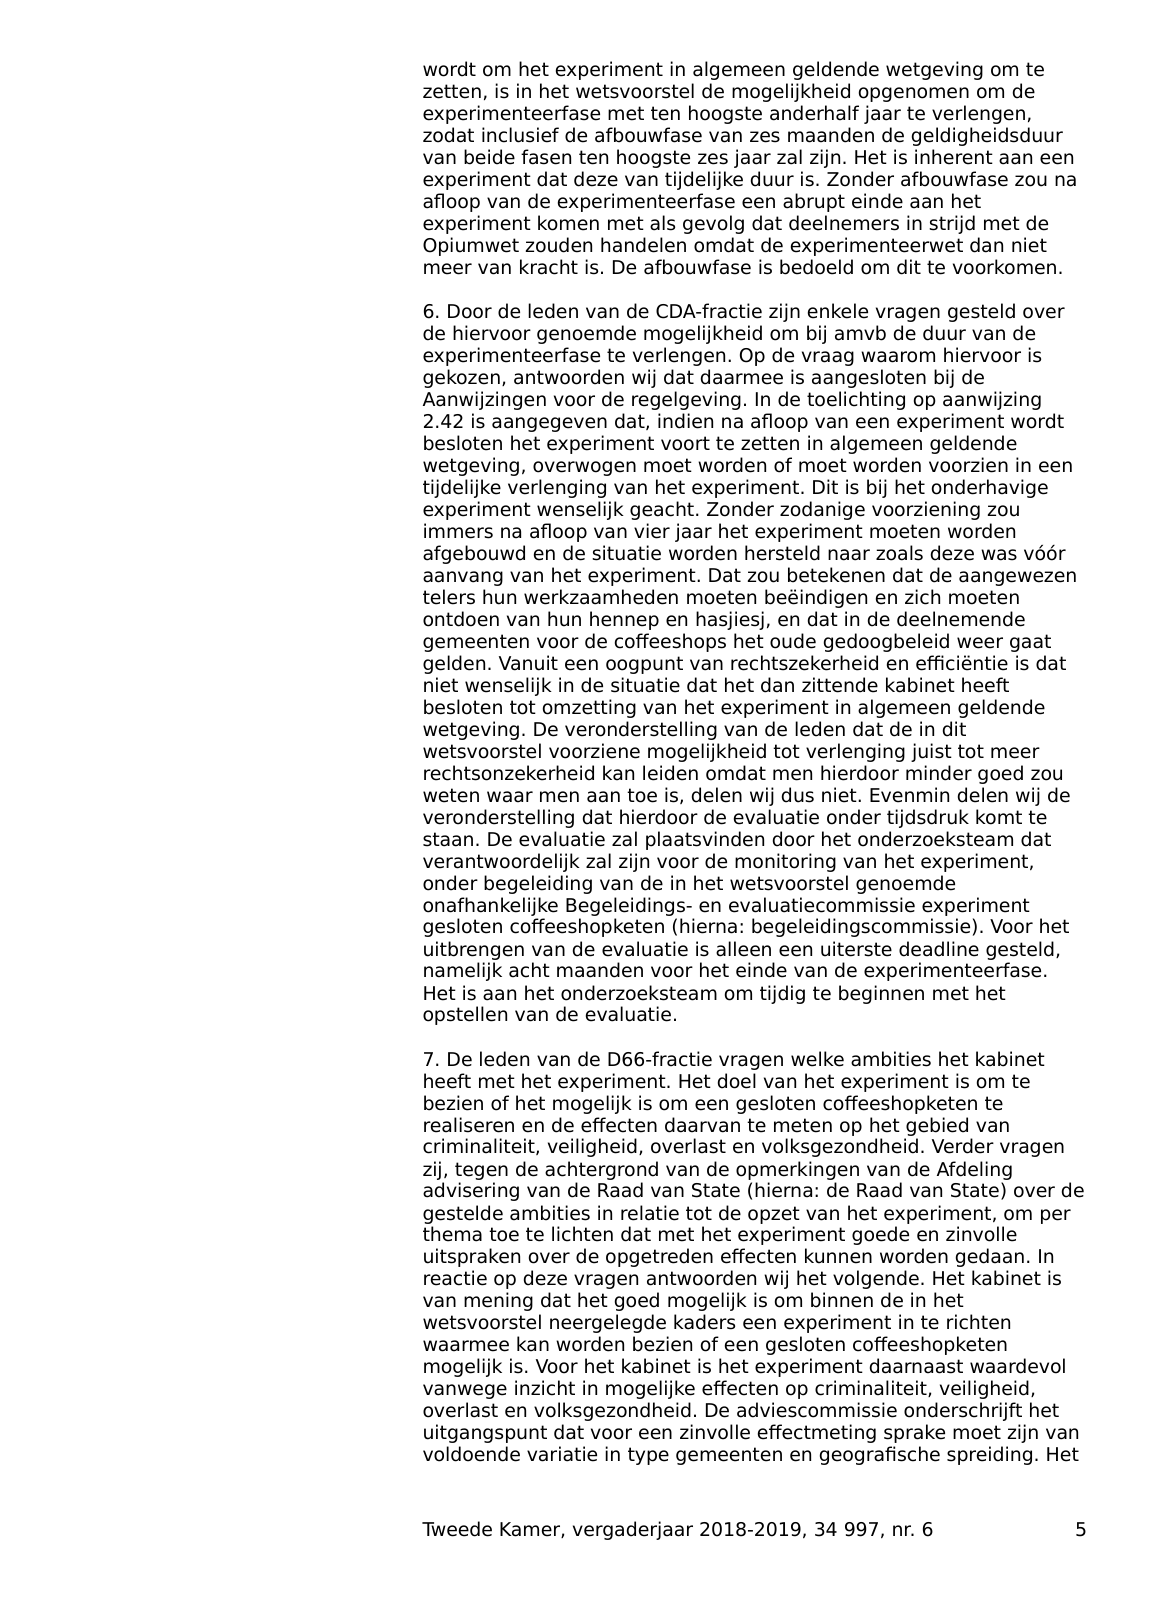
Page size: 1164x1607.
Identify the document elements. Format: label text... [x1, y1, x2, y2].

text wordt om het experiment in algemeen geldende wetgeving om te zetten, is in het wetsvoorstel de mogelijkheid opgenomen om de experimenteerfase met ten hoogste anderhalf jaar te verlengen, zodat inclusief de afbouwfase van zes maanden de geldigheidsduur van beide fasen ten hoogste zes jaar zal zijn. Het is inherent aan een experiment dat deze van tijdelijke duur is. Zonder afbouwfase zou na afloop van de experimenteerfase een abrupt einde aan het experiment komen met als gevolg dat deelnemers in strijd met de Opiumwet zouden handelen omdat de experimenteerwet dan niet meer van kracht is. De afbouwfase is bedoeld om dit te voorkomen. [422, 59, 1087, 279]
text 7. De leden van de D66-fractie vragen welke ambities het kabinet heeft met het experiment. Het doel van het experiment is om te bezien of het mogelijk is om een gesloten coffeeshopketen te realiseren en de effecten daarvan te meten op het gebied van criminaliteit, veiligheid, overlast en volksgezondheid. Verder vragen zij, tegen de achtergrond van de opmerkingen van de Afdeling advisering van de Raad van State (hierna: de Raad van State) over de gestelde ambities in relatie tot de opzet van het experiment, om per thema toe te lichten dat met het experiment goede en zinvolle uitspraken over de opgetreden effecten kunnen worden gedaan. In reactie op deze vragen antwoorden wij het volgende. Het kabinet is van mening dat het goed mogelijk is om binnen de in het wetsvoorstel neergelegde kaders een experiment in te richten waarmee kan worden bezien of een gesloten coffeeshopketen mogelijk is. Voor het kabinet is het experiment daarnaast waardevol vanwege inzicht in mogelijke effecten op criminaliteit, veiligheid, overlast en volksgezondheid. De adviescommissie onderschrijft het uitgangspunt dat voor een zinvolle effectmeting sprake moet zijn van voldoende variatie in type gemeenten en geografische spreiding. Het [422, 1048, 1087, 1466]
text 6. Door de leden van de CDA-fractie zijn enkele vragen gesteld over de hiervoor genoemde mogelijkheid om bij amvb de duur van de experimenteerfase te verlengen. Op de vraag waarom hiervoor is gekozen, antwoorden wij dat daarmee is aangesloten bij de Aanwijzingen voor de regelgeving. In de toelichting op aanwijzing 2.42 is aangegeven dat, indien na afloop van een experiment wordt besloten het experiment voort te zetten in algemeen geldende wetgeving, overwogen moet worden of moet worden voorzien in een tijdelijke verlenging van het experiment. Dit is bij het onderhavige experiment wenselijk geacht. Zonder zodanige voorziening zou immers na afloop van vier jaar het experiment moeten worden afgebouwd en de situatie worden hersteld naar zoals deze was vóór aanvang van het experiment. Dat zou betekenen dat de aangewezen telers hun werkzaamheden moeten beëindigen en zich moeten ontdoen van hun hennep en hasjiesj, en dat in de deelnemende gemeenten voor de coffeeshops het oude gedoogbeleid weer gaat gelden. Vanuit een oogpunt van rechtszekerheid en efficiëntie is dat niet wenselijk in de situatie dat het dan zittende kabinet heeft besloten tot omzetting van het experiment in algemeen geldende wetgeving. De veronderstelling van de leden dat de in dit wetsvoorstel voorziene mogelijkheid tot verlenging juist tot meer rechtsonzekerheid kan leiden omdat men hierdoor minder goed zou weten waar men aan toe is, delen wij dus niet. Evenmin delen wij de veronderstelling dat hierdoor de evaluatie onder tijdsdruk komt te staan. De evaluatie zal plaatsvinden door het onderzoeksteam dat verantwoordelijk zal zijn voor de monitoring van het experiment, onder begeleiding van de in het wetsvoorstel genoemde onafhankelijke Begeleidings- en evaluatiecommissie experiment gesloten coffeeshopketen (hierna: begeleidingscommissie). Voor het uitbrengen van de evaluatie is alleen een uiterste deadline gesteld, namelijk acht maanden voor het einde van de experimenteerfase. Het is aan het onderzoeksteam om tijdig te beginnen met het opstellen van de evaluatie. [422, 301, 1087, 1026]
